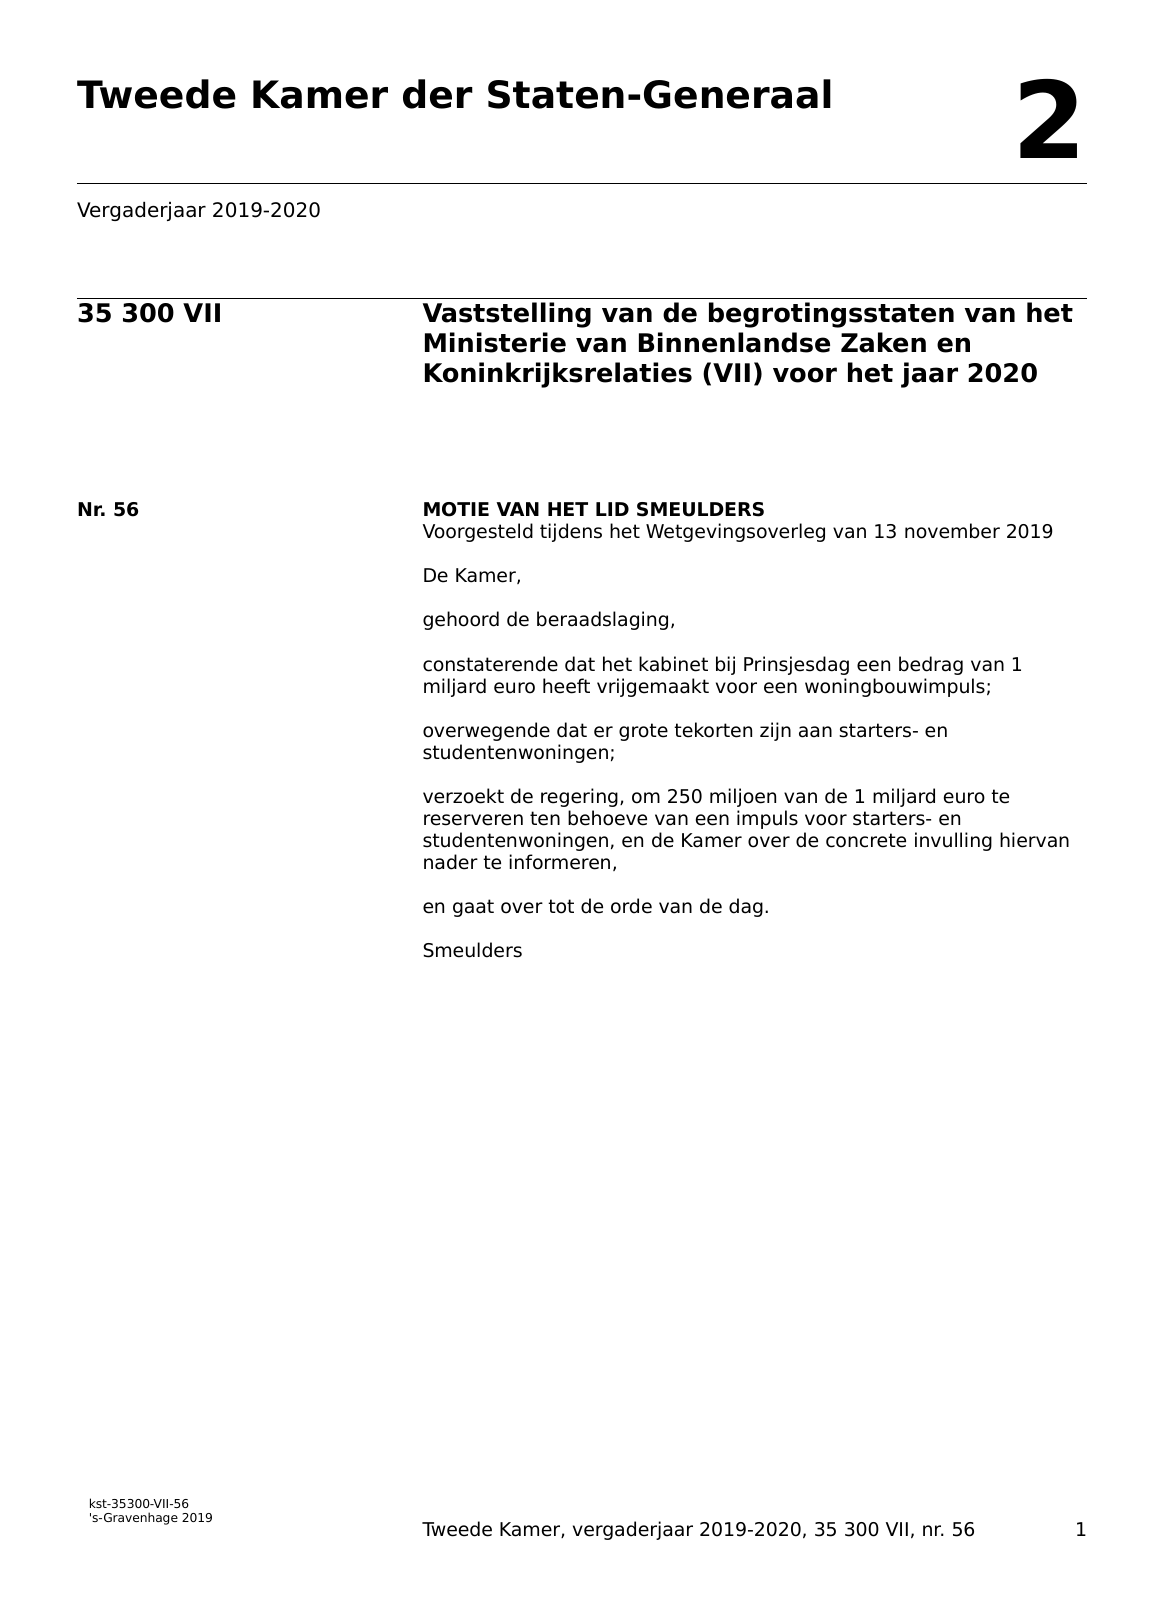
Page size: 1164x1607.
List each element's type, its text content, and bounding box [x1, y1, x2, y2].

text en gaat over tot de orde van de dag. [422, 896, 1087, 918]
table_header 2 [886, 59, 1087, 183]
text constaterende dat het kabinet bij Prinsjesdag een bedrag van 1 miljard euro heeft vrijgemaakt voor een woningbouwimpuls; [422, 653, 1087, 697]
text kst-35300-VII-56 [88, 1497, 323, 1511]
text 's-Gravenhage 2019 [88, 1511, 323, 1525]
text verzoekt de regering, om 250 miljoen van de 1 miljard euro te reserveren ten behoeve van een impuls voor starters- en studentenwoningen, en de Kamer over de concrete invulling hiervan nader te informeren, [422, 786, 1087, 874]
text De Kamer, [422, 565, 1087, 587]
subtitle Nr. 56 MOTIE VAN HET LID SMEULDERS [77, 499, 1087, 521]
text Smeulders [422, 940, 1087, 962]
text gehoord de beraadslaging, [422, 609, 1087, 631]
text overwegende dat er grote tekorten zijn aan starters- en studentenwoningen; [422, 720, 1087, 764]
table_cell Vergaderjaar 2019-2020 [77, 184, 1087, 298]
text Voorgesteld tijdens het Wetgevingsoverleg van 13 november 2019 [422, 521, 1087, 543]
table_header Tweede Kamer der Staten-Generaal [77, 59, 886, 183]
subtitle 35 300 VII Vaststelling van de begrotingsstaten van het Ministerie van Binnenlandse Zaken en Koninkrijksrelaties (VII) voor het jaar 2020 [77, 299, 1087, 388]
